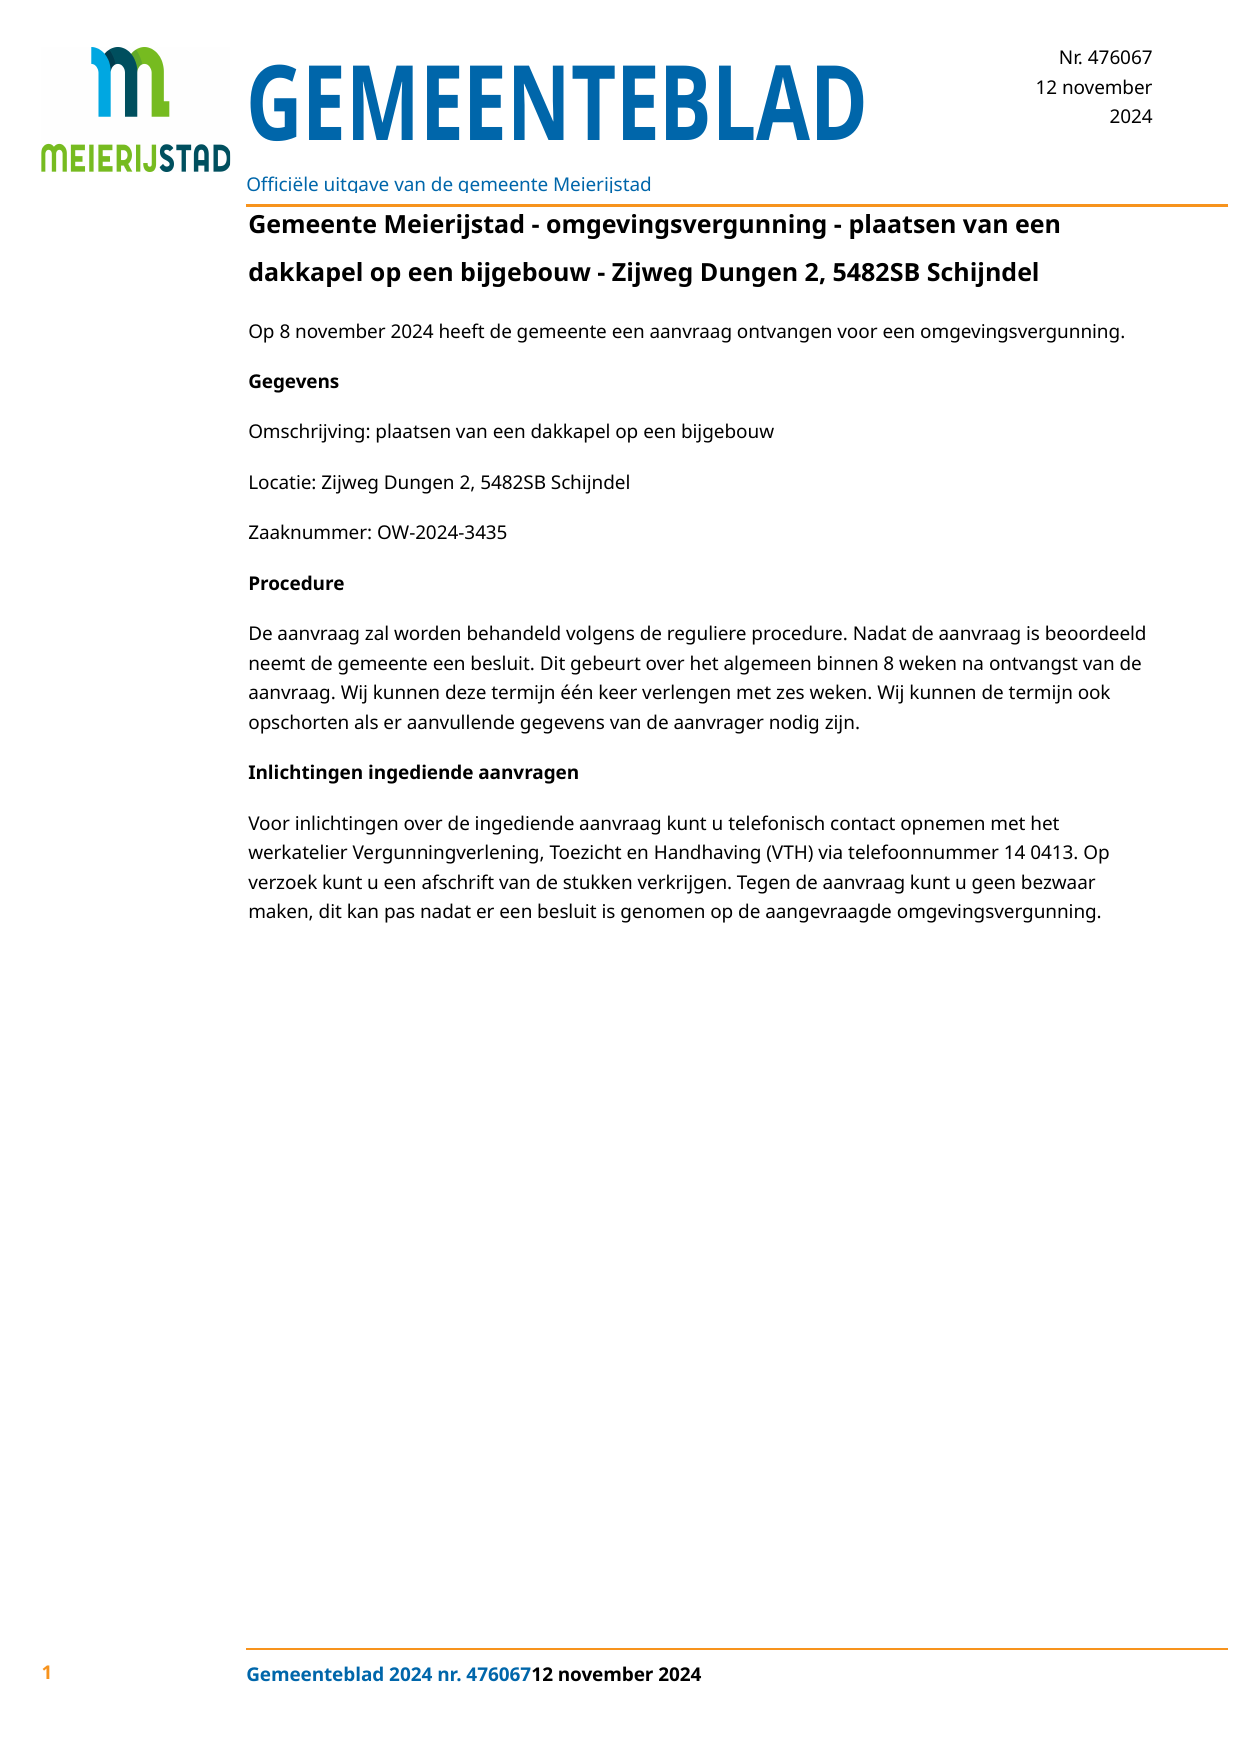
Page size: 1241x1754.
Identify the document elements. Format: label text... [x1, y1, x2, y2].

text Gegevens [248, 368, 1152, 394]
text Op 8 november 2024 heeft de gemeente een aanvraag ontvangen voor een omgevingsvergunning. [248, 318, 1152, 344]
text Zaaknummer: OW-2024-3435 [248, 519, 1152, 545]
text Procedure [248, 570, 1152, 596]
text Voor inlichtingen over de ingediende aanvraag kunt u telefonisch contact opnemen met het werkatelier Vergunningverlening, Toezicht en Handhaving (VTH) via telefoonnummer 14 0413. Op verzoek kunt u een afschrift van de stukken verkrijgen. Tegen de aanvraag kunt u geen bezwaar maken, dit kan pas nadat er een besluit is genomen op de aangevraagde omgevingsvergunning. [248, 810, 1152, 924]
text Inlichtingen ingediende aanvragen [248, 759, 1152, 785]
text Gemeente Meierijstad - omgevingsvergunning - plaatsen van een dakkapel op een bijgebouw - Zijweg Dungen 2, 5482SB Schijndel [248, 207, 1152, 288]
text Omschrijving: plaatsen van een dakkapel op een bijgebouw [248, 419, 1152, 444]
picture [41, 47, 231, 172]
text Locatie: Zijweg Dungen 2, 5482SB Schijndel [248, 469, 1152, 495]
text De aanvraag zal worden behandeld volgens de reguliere procedure. Nadat de aanvraag is beoordeeld neemt de gemeente een besluit. Dit gebeurt over het algemeen binnen 8 weken na ontvangst van de aanvraag. Wij kunnen deze termijn één keer verlengen met zes weken. Wij kunnen de termijn ook opschorten als er aanvullende gegevens van de aanvrager nodig zijn. [248, 620, 1152, 735]
